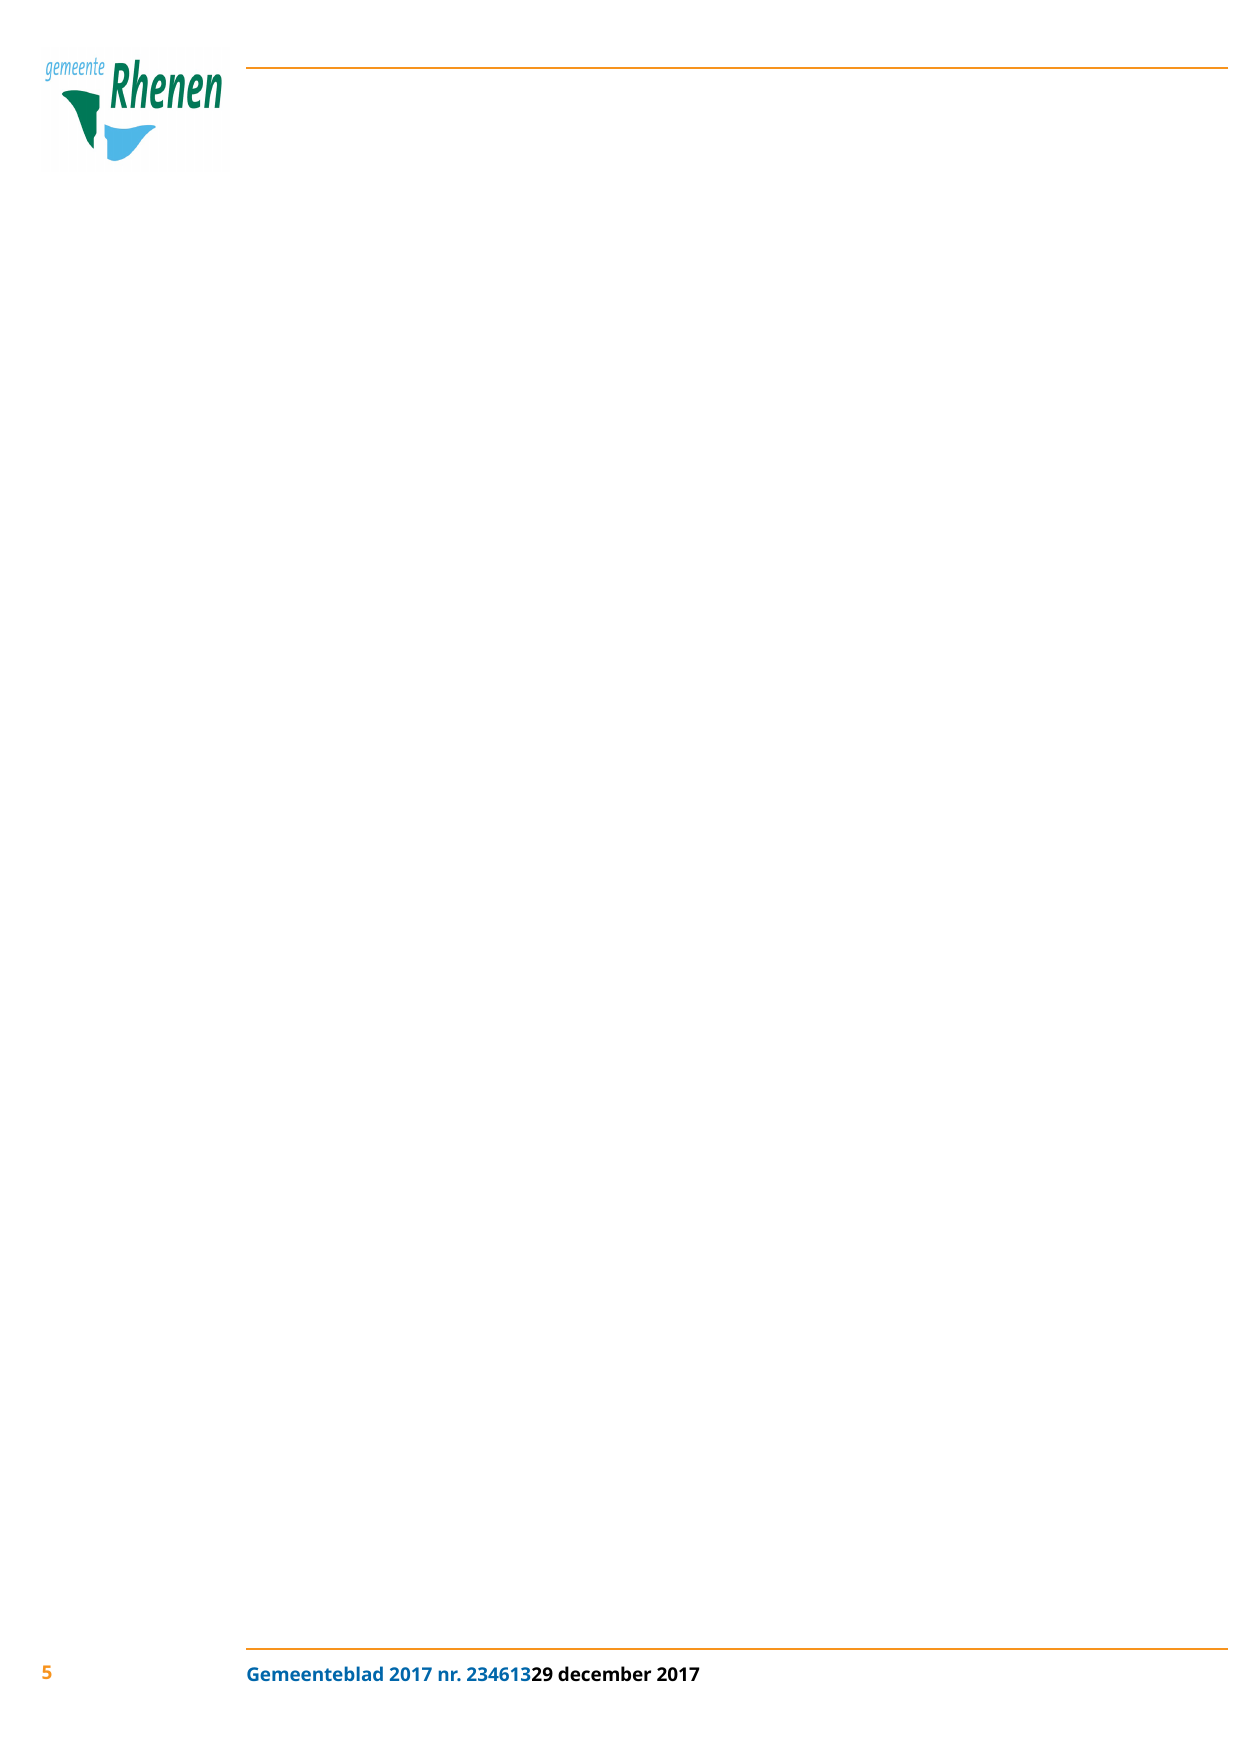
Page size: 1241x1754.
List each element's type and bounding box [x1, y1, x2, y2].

picture [41, 47, 231, 172]
